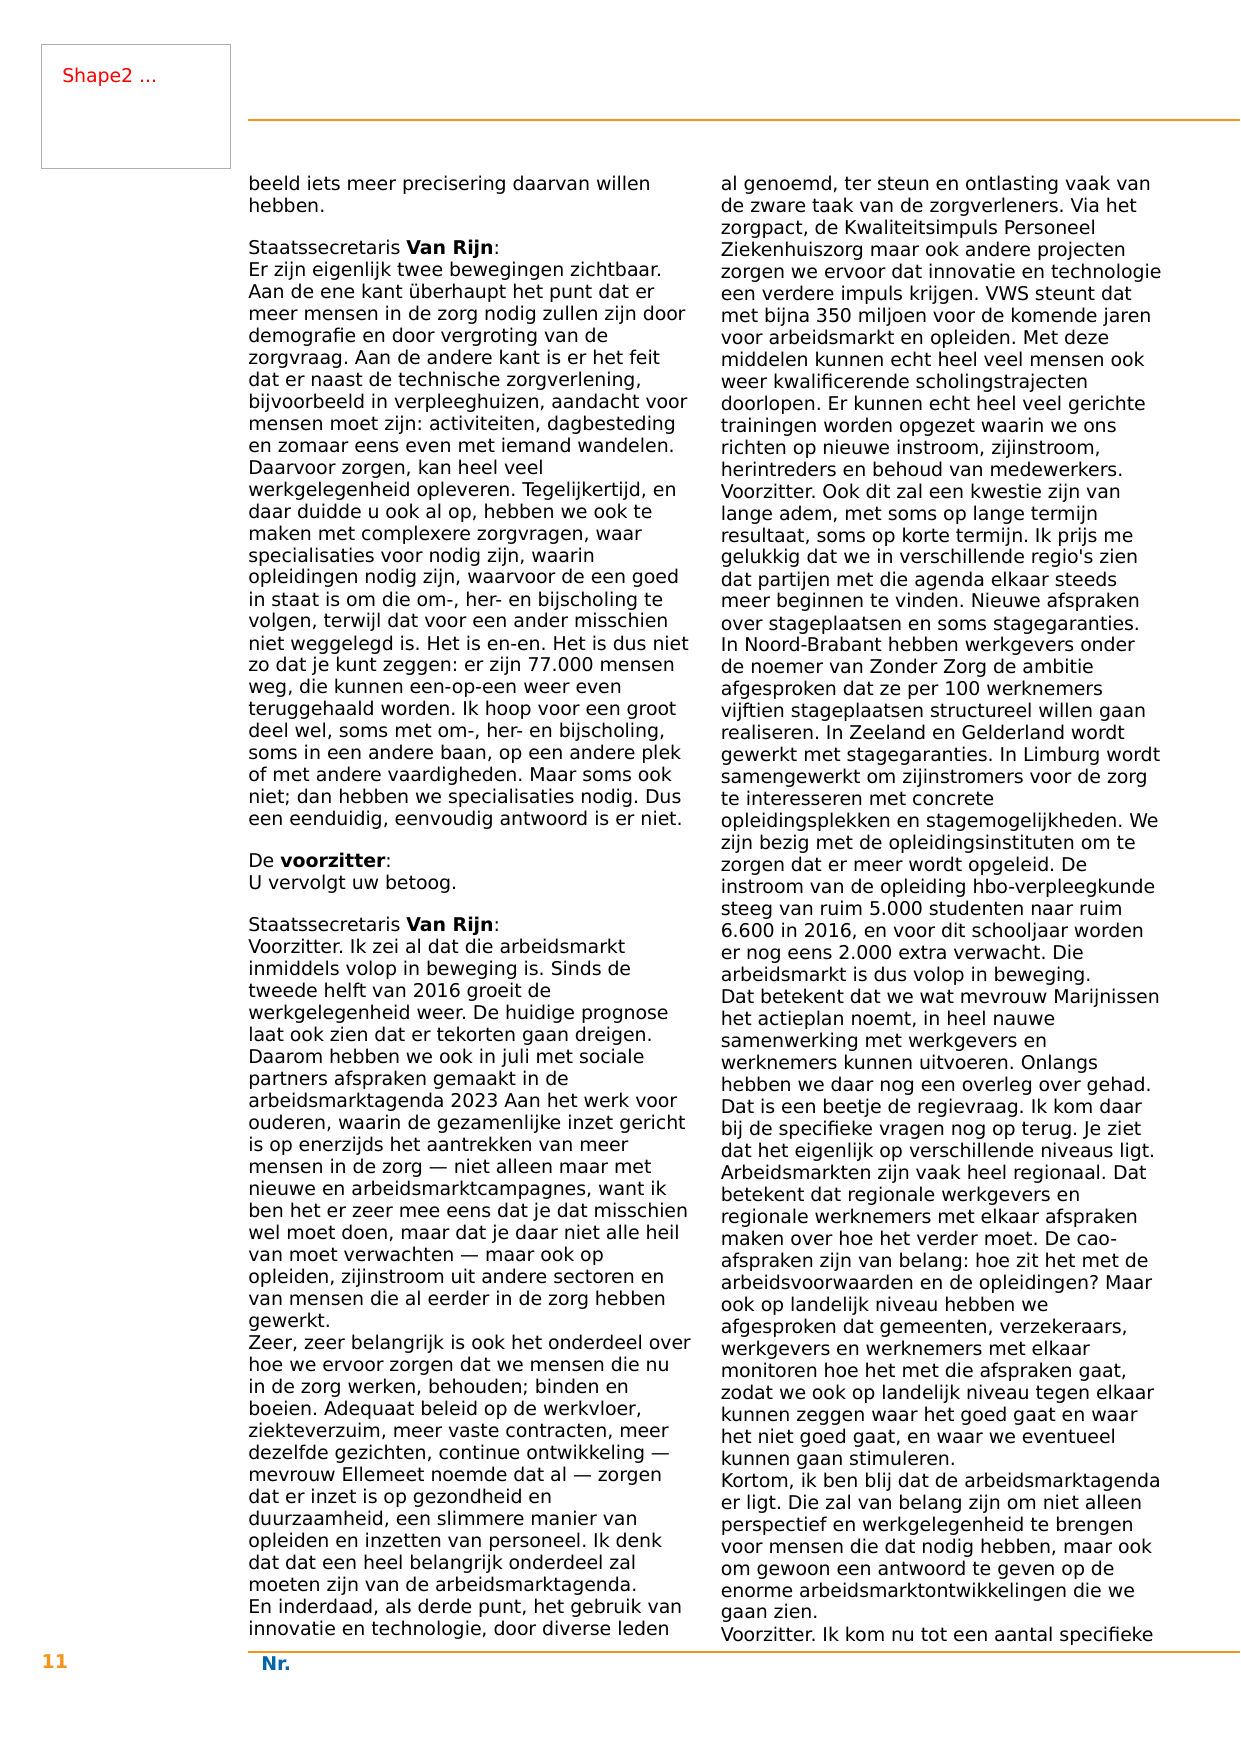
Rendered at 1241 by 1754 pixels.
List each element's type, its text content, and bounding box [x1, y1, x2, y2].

text De voorzitter: [248, 850, 691, 872]
text Zeer, zeer belangrijk is ook het onderdeel over hoe we ervoor zorgen dat we mensen die nu in de zorg werken, behouden; binden en boeien. Adequaat beleid op de werkvloer, ziekteverzuim, meer vaste contracten, meer dezelfde gezichten, continue ontwikkeling — mevrouw Ellemeet noemde dat al — zorgen dat er inzet is op gezondheid en duurzaamheid, een slimmere manier van opleiden en inzetten van personeel. Ik denk dat dat een heel belangrijk onderdeel zal moeten zijn van de arbeidsmarktagenda. [248, 1332, 691, 1596]
text Staatssecretaris Van Rijn: [248, 237, 691, 259]
text Staatssecretaris Van Rijn: [248, 914, 691, 936]
text Voorzitter. Ik zei al dat die arbeidsmarkt inmiddels volop in beweging is. Sinds de tweede helft van 2016 groeit de werkgelegenheid weer. De huidige prognose laat ook zien dat er tekorten gaan dreigen. Daarom hebben we ook in juli met sociale partners afspraken gemaakt in de arbeidsmarktagenda 2023 Aan het werk voor ouderen, waarin de gezamenlijke inzet gericht is op enerzijds het aantrekken van meer mensen in de zorg — niet alleen maar met nieuwe en arbeidsmarktcampagnes, want ik ben het er zeer mee eens dat je dat misschien wel moet doen, maar dat je daar niet alle heil van moet verwachten — maar ook op opleiden, zijinstroom uit andere sectoren en van mensen die al eerder in de zorg hebben gewerkt. [248, 936, 691, 1332]
text En inderdaad, als derde punt, het gebruik van innovatie en technologie, door diverse leden [248, 1596, 691, 1639]
text U vervolgt uw betoog. [248, 872, 691, 894]
text Voorzitter. Ook dit zal een kwestie zijn van lange adem, met soms op lange termijn resultaat, soms op korte termijn. Ik prijs me gelukkig dat we in verschillende regio's zien dat partijen met die agenda elkaar steeds meer beginnen te vinden. Nieuwe afspraken over stageplaatsen en soms stagegaranties. In Noord-Brabant hebben werkgevers onder de noemer van Zonder Zorg de ambitie afgesproken dat ze per 100 werknemers vijftien stageplaatsen structureel willen gaan realiseren. In Zeeland en Gelderland wordt gewerkt met stagegaranties. In Limburg wordt samengewerkt om zijinstromers voor de zorg te interesseren met concrete opleidingsplekken en stagemogelijkheden. We zijn bezig met de opleidingsinstituten om te zorgen dat er meer wordt opgeleid. De instroom van de opleiding hbo-verpleegkunde steeg van ruim 5.000 studenten naar ruim 6.600 in 2016, en voor dit schooljaar worden er nog eens 2.000 extra verwacht. Die arbeidsmarkt is dus volop in beweging. [721, 481, 1163, 986]
text Kortom, ik ben blij dat de arbeidsmarktagenda er ligt. Die zal van belang zijn om niet alleen perspectief en werkgelegenheid te brengen voor mensen die dat nodig hebben, maar ook om gewoon een antwoord te geven op de enorme arbeidsmarktontwikkelingen die we gaan zien. [721, 1469, 1163, 1623]
text Dat betekent dat we wat mevrouw Marijnissen het actieplan noemt, in heel nauwe samenwerking met werkgevers en werknemers kunnen uitvoeren. Onlangs hebben we daar nog een overleg over gehad. Dat is een beetje de regievraag. Ik kom daar bij de specifieke vragen nog op terug. Je ziet dat het eigenlijk op verschillende niveaus ligt. Arbeidsmarkten zijn vaak heel regionaal. Dat betekent dat regionale werkgevers en regionale werknemers met elkaar afspraken maken over hoe het verder moet. De cao-afspraken zijn van belang: hoe zit het met de arbeidsvoorwaarden en de opleidingen? Maar ook op landelijk niveau hebben we afgesproken dat gemeenten, verzekeraars, werkgevers en werknemers met elkaar monitoren hoe het met die afspraken gaat, zodat we ook op landelijk niveau tegen elkaar kunnen zeggen waar het goed gaat en waar het niet goed gaat, en waar we eventueel kunnen gaan stimuleren. [721, 986, 1163, 1469]
text beeld iets meer precisering daarvan willen hebben. [248, 173, 691, 217]
text Er zijn eigenlijk twee bewegingen zichtbaar. Aan de ene kant überhaupt het punt dat er meer mensen in de zorg nodig zullen zijn door demografie en door vergroting van de zorgvraag. Aan de andere kant is er het feit dat er naast de technische zorgverlening, bijvoorbeeld in verpleeghuizen, aandacht voor mensen moet zijn: activiteiten, dagbesteding en zomaar eens even met iemand wandelen. Daarvoor zorgen, kan heel veel werkgelegenheid opleveren. Tegelijkertijd, en daar duidde u ook al op, hebben we ook te maken met complexere zorgvragen, waar specialisaties voor nodig zijn, waarin opleidingen nodig zijn, waarvoor de een goed in staat is om die om-, her- en bijscholing te volgen, terwijl dat voor een ander misschien niet weggelegd is. Het is en-en. Het is dus niet zo dat je kunt zeggen: er zijn 77.000 mensen weg, die kunnen een-op-een weer even teruggehaald worden. Ik hoop voor een groot deel wel, soms met om-, her- en bijscholing, soms in een andere baan, op een andere plek of met andere vaardigheden. Maar soms ook niet; dan hebben we specialisaties nodig. Dus een eenduidig, eenvoudig antwoord is er niet. [248, 259, 691, 830]
text Voorzitter. Ik kom nu tot een aantal specifieke [721, 1623, 1163, 1645]
text al genoemd, ter steun en ontlasting vaak van de zware taak van de zorgverleners. Via het zorgpact, de Kwaliteitsimpuls Personeel Ziekenhuiszorg maar ook andere projecten zorgen we ervoor dat innovatie en technologie een verdere impuls krijgen. VWS steunt dat met bijna 350 miljoen voor de komende jaren voor arbeidsmarkt en opleiden. Met deze middelen kunnen echt heel veel mensen ook weer kwalificerende scholingstrajecten doorlopen. Er kunnen echt heel veel gerichte trainingen worden opgezet waarin we ons richten op nieuwe instroom, zijinstroom, herintreders en behoud van medewerkers. [721, 173, 1163, 481]
